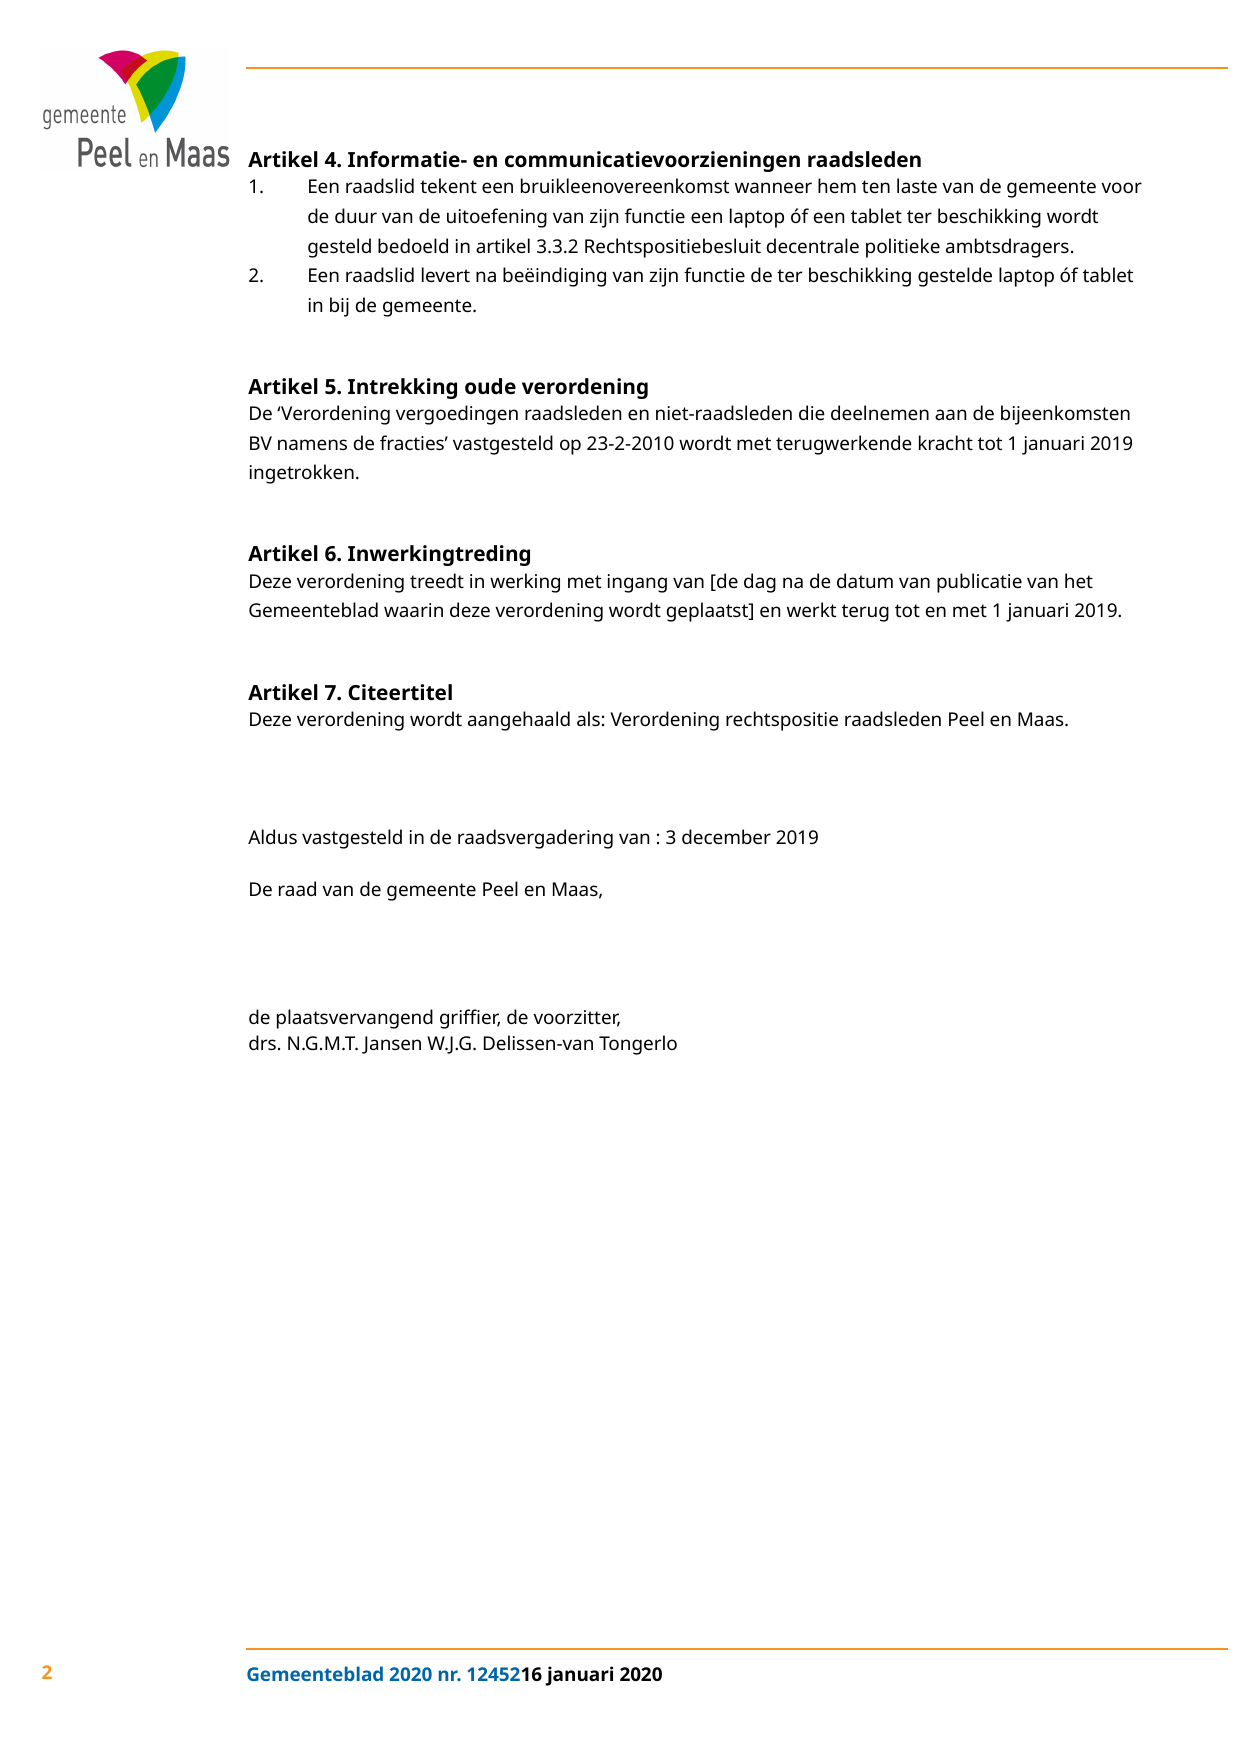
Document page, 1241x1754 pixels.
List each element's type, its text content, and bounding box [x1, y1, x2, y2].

list Een raadslid levert na beëindiging van zijn functie de ter beschikking gestelde laptop óf tablet in bij de gemeente. [248, 262, 1152, 318]
text Artikel 7. Citeertitel [248, 678, 1152, 706]
text Deze verordening treedt in werking met ingang van [de dag na de datum van publicatie van het Gemeenteblad waarin deze verordening wordt geplaatst] en werkt terug tot en met 1 januari 2019. [248, 568, 1152, 623]
list Een raadslid tekent een bruikleenovereenkomst wanneer hem ten laste van de gemeente voor de duur van de uitoefening van zijn functie een laptop óf een tablet ter beschikking wordt gesteld bedoeld in artikel 3.3.2 Rechtspositiebesluit decentrale politieke ambtsdragers. [248, 174, 1152, 258]
picture [41, 47, 231, 172]
text drs. N.G.M.T. Jansen W.J.G. Delissen-van Tongerlo [248, 1030, 1152, 1056]
text De raad van de gemeente Peel en Maas, [248, 876, 1152, 902]
text Aldus vastgesteld in de raadsvergadering van : 3 december 2019 [248, 824, 1152, 850]
text De ‘Verordening vergoedingen raadsleden en niet-raadsleden die deelnemen aan de bijeenkomsten BV namens de fracties’ vastgesteld op 23-2-2010 wordt met terugwerkende kracht tot 1 januari 2019 ingetrokken. [248, 400, 1152, 485]
text Artikel 6. Inwerkingtreding [248, 539, 1152, 568]
text Artikel 5. Intrekking oude verordening [248, 372, 1152, 400]
text Deze verordening wordt aangehaald als: Verordening rechtspositie raadsleden Peel en Maas. [248, 706, 1152, 732]
text de plaatsvervangend griffier, de voorzitter, [248, 1004, 1152, 1030]
text Artikel 4. Informatie- en communicatievoorzieningen raadsleden [248, 145, 1152, 174]
